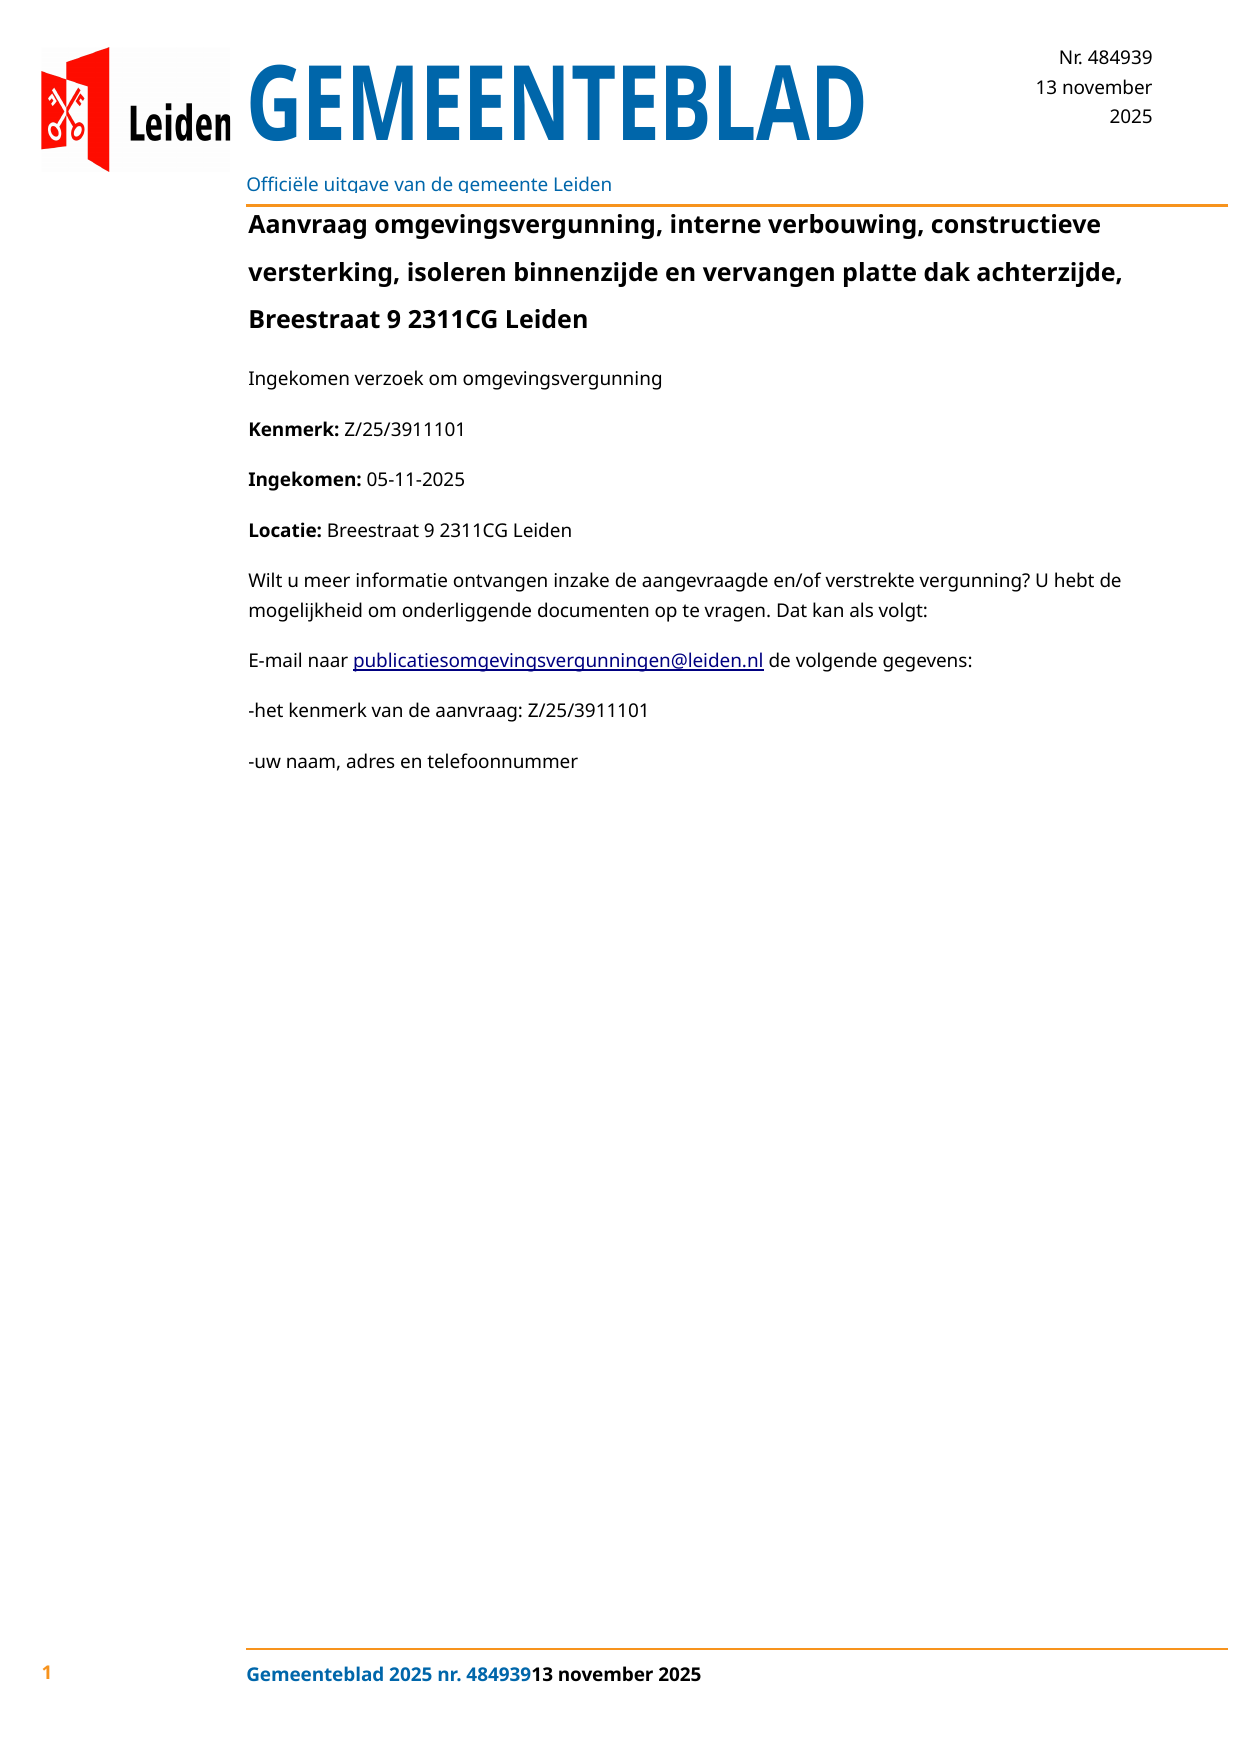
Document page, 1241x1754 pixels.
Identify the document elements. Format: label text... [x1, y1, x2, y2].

text Ingekomen verzoek om omgevingsvergunning [248, 366, 1152, 391]
text Ingekomen: 05-11-2025 [248, 466, 1152, 492]
text E-mail naar publicatiesomgevingsvergunningen@leiden.nl de volgende gegevens: [248, 647, 1152, 673]
text Aanvraag omgevingsvergunning, interne verbouwing, constructieve versterking, isoleren binnenzijde en vervangen platte dak achterzijde, Breestraat 9 2311CG Leiden [248, 207, 1152, 336]
picture [41, 47, 231, 172]
text -uw naam, adres en telefoonnummer [248, 748, 1152, 774]
text Locatie: Breestraat 9 2311CG Leiden [248, 517, 1152, 542]
text Wilt u meer informatie ontvangen inzake de aangevraagde en/of verstrekte vergunning? U hebt de mogelijkheid om onderliggende documenten op te vragen. Dat kan als volgt: [248, 567, 1152, 622]
text -het kenmerk van de aanvraag: Z/25/3911101 [248, 698, 1152, 723]
text Kenmerk: Z/25/3911101 [248, 416, 1152, 442]
